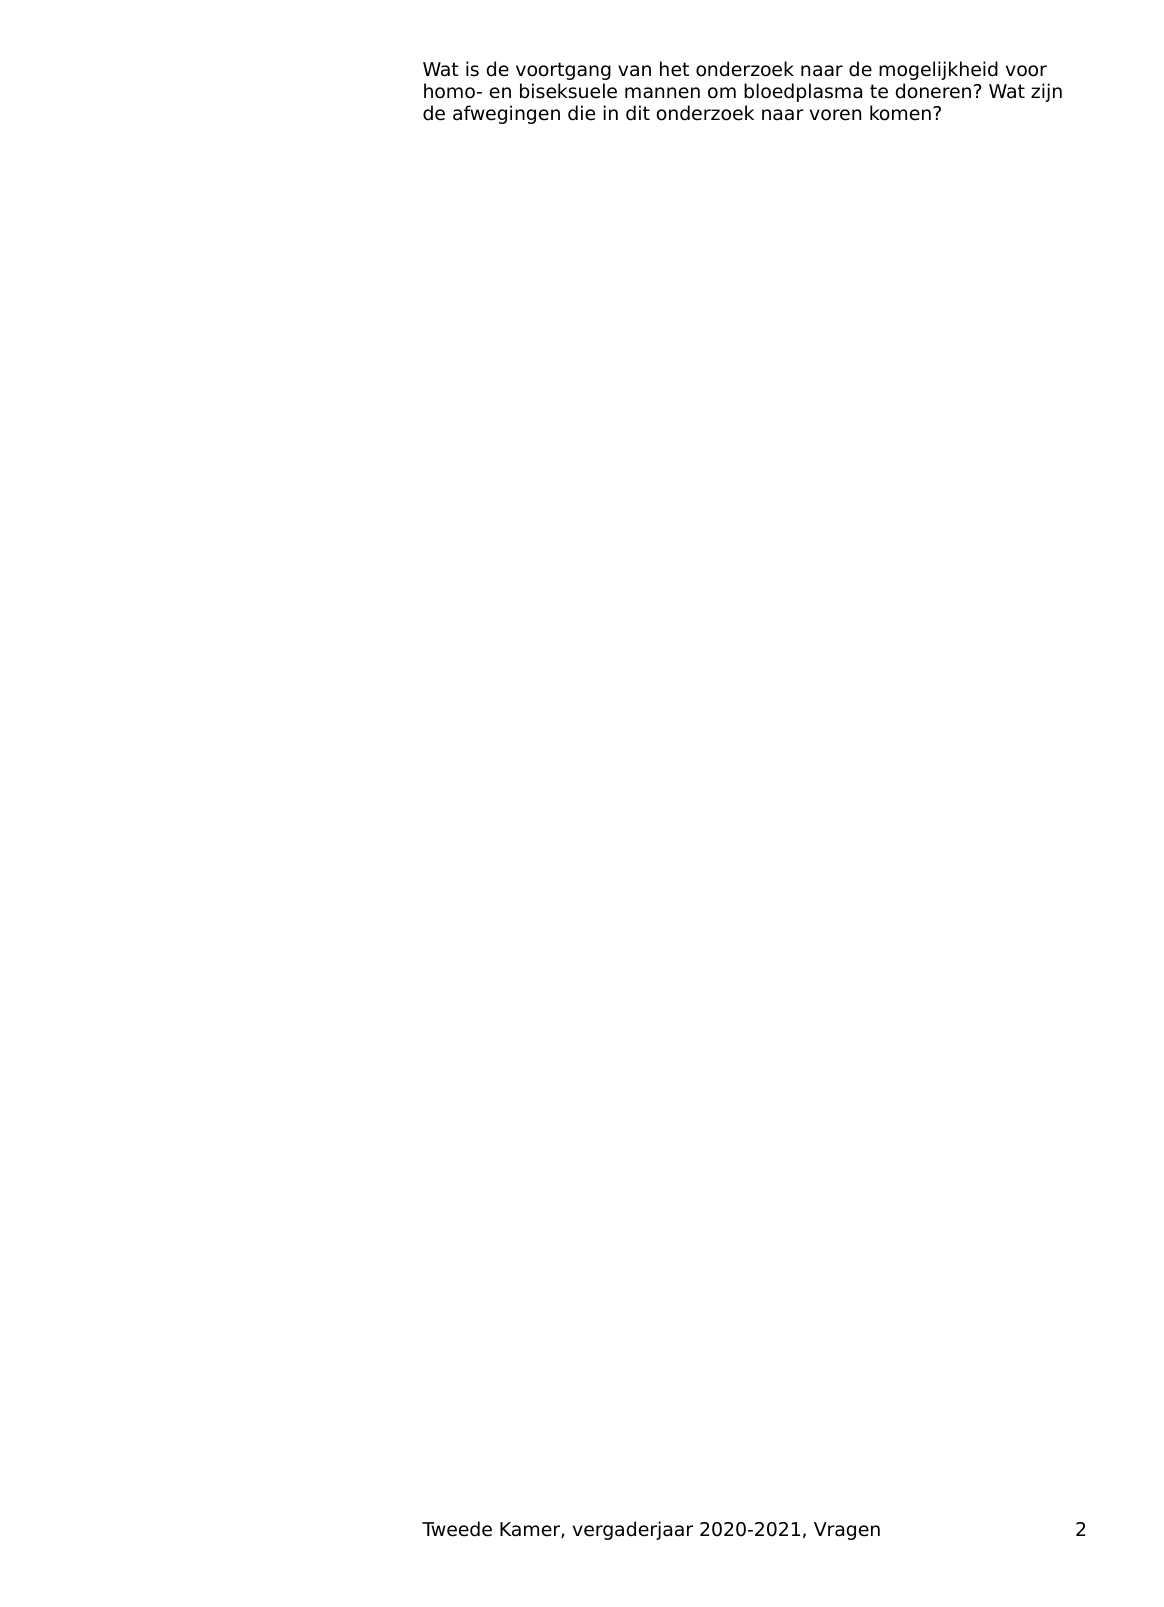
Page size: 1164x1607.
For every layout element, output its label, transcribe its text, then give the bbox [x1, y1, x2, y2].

text Wat is de voortgang van het onderzoek naar de mogelijkheid voor homo- en biseksuele mannen om bloedplasma te doneren? Wat zijn de afwegingen die in dit onderzoek naar voren komen? [422, 59, 1087, 125]
